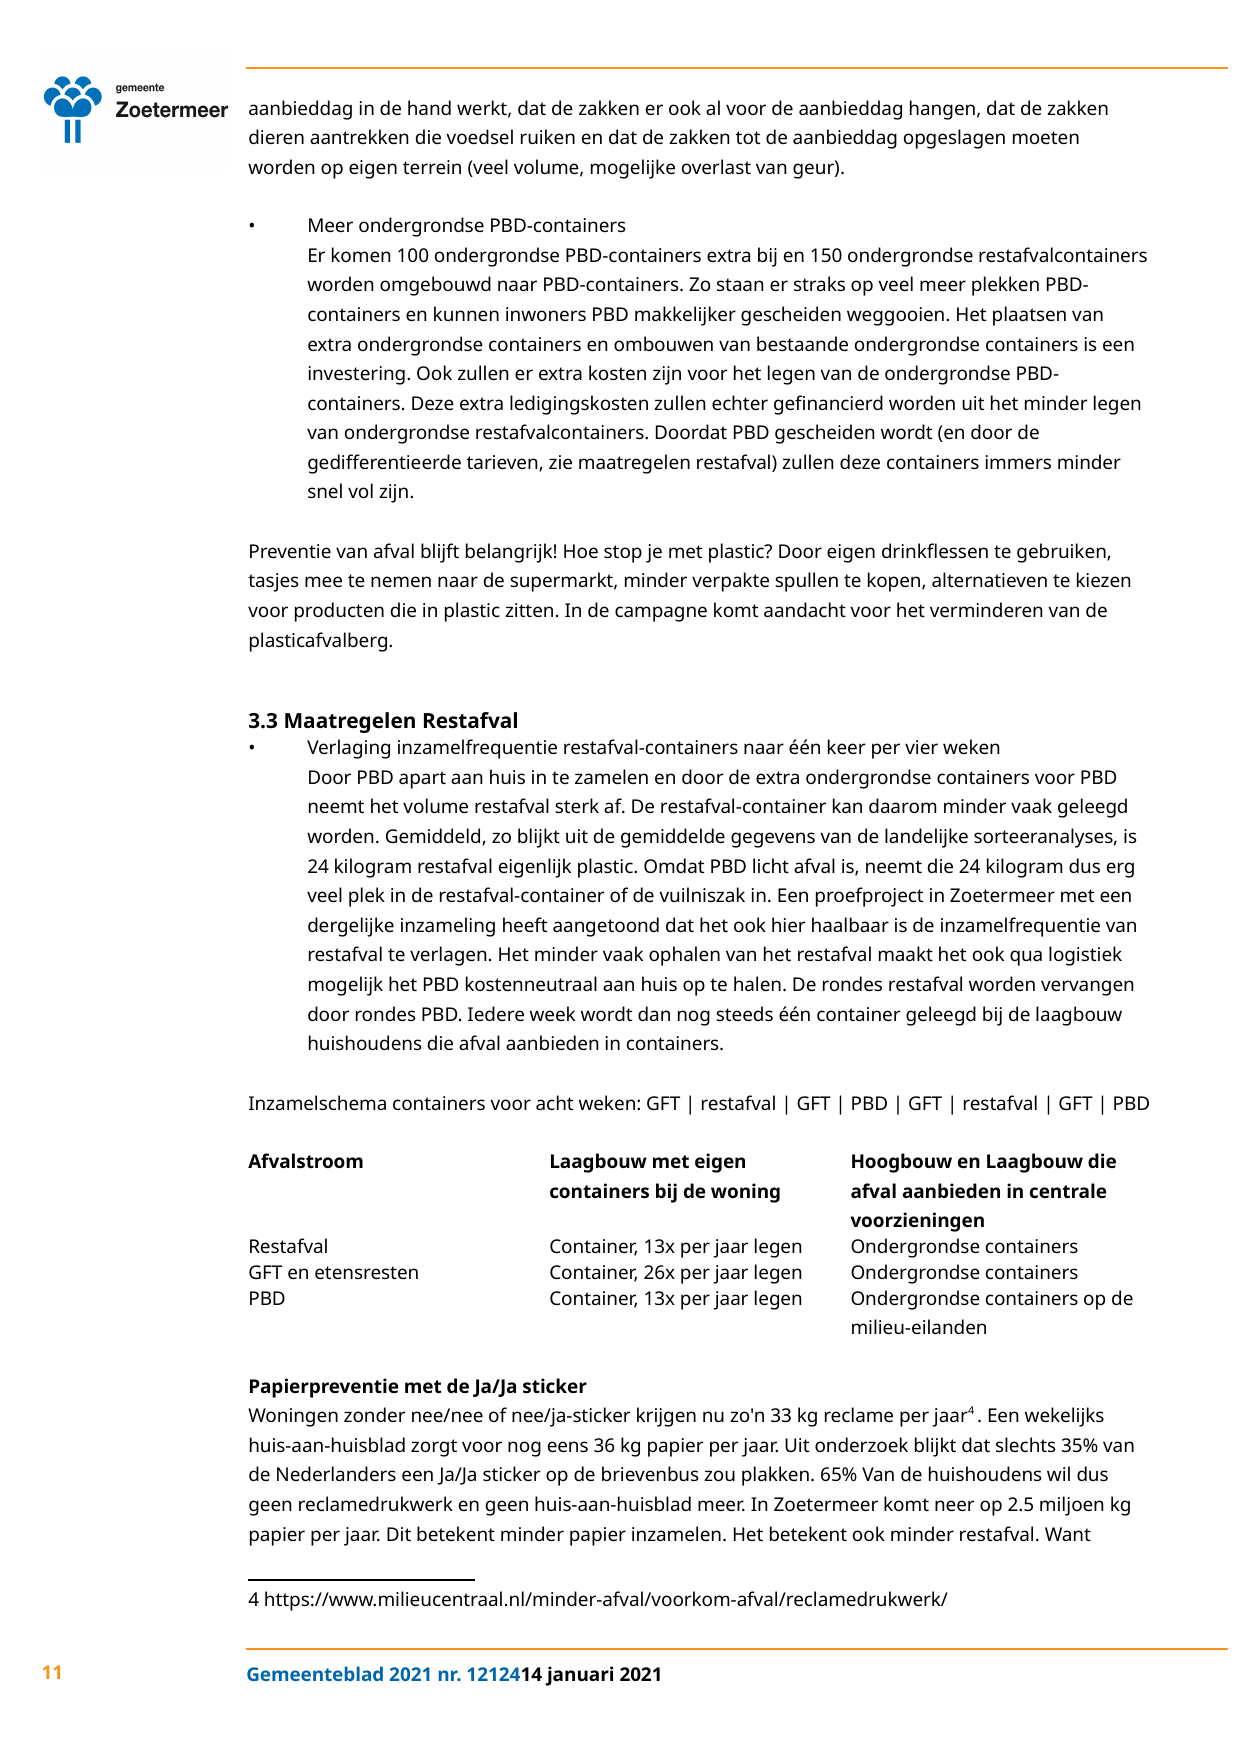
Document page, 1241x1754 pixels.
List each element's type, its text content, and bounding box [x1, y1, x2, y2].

list Door PBD apart aan huis in te zamelen en door de extra ondergrondse containers voor PBD neemt het volume restafval sterk af. De restafval-container kan daarom minder vaak geleegd worden. Gemiddeld, zo blijkt uit de gemiddelde gegevens van de landelijke sorteeranalyses, is 24 kilogram restafval eigenlijk plastic. Omdat PBD licht afval is, neemt die 24 kilogram dus erg veel plek in de restafval-container of de vuilniszak in. Een proefproject in Zoetermeer met een dergelijke inzameling heeft aangetoond dat het ook hier haalbaar is de inzamelfrequentie van restafval te verlagen. Het minder vaak ophalen van het restafval maakt het ook qua logistiek mogelijk het PBD kostenneutraal aan huis op te halen. De rondes restafval worden vervangen door rondes PBD. Iedere week wordt dan nog steeds één container geleegd bij de laagbouw huishoudens die afval aanbieden in containers. [248, 764, 1152, 1056]
picture [41, 47, 231, 172]
table_header aanbieddag in de hand werkt, dat de zakken er ook al voor de aanbieddag hangen, dat de zakken dieren aantrekken die voedsel ruiken en dat de zakken tot de aanbieddag opgeslagen moeten worden op eigen terrein (veel volume, mogelijke overlast van geur). [248, 95, 1152, 180]
table_header Hoogbouw en Laagbouw die afval aanbieden in centrale voorzieningen [850, 1148, 1152, 1233]
table_cell Container, 13x per jaar legen [549, 1233, 850, 1259]
table_header Preventie van afval blijft belangrijk! Hoe stop je met plastic? Door eigen drinkflessen te gebruiken, tasjes mee te nemen naar de supermarkt, minder verpakte spullen te kopen, alternatieven te kiezen voor producten die in plastic zitten. In de campagne komt aandacht voor het verminderen van de plasticafvalberg. [248, 538, 1152, 652]
table_cell Container, 26x per jaar legen [549, 1259, 850, 1285]
table_cell Ondergrondse containers [850, 1259, 1152, 1285]
table_header Laagbouw met eigen containers bij de woning [549, 1148, 850, 1233]
list Verlaging inzamelfrequentie restafval-containers naar één keer per vier weken [248, 734, 1152, 760]
table_cell Ondergrondse containers [850, 1233, 1152, 1259]
table_header Papierpreventie met de Ja/Ja sticker Woningen zonder nee/nee of nee/ja-sticker krijgen nu zo'n 33 kg reclame per jaar. Een wekelijks huis-aan-huisblad zorgt voor nog eens 36 kg papier per jaar. Uit onderzoek blijkt dat slechts 35% van de Nederlanders een Ja/Ja sticker op de brievenbus zou plakken. 65% Van de huishoudens wil dus geen reclamedrukwerk en geen huis-aan-huisblad meer. In Zoetermeer komt neer op 2.5 miljoen kg papier per jaar. Dit betekent minder papier inzamelen. Het betekent ook minder restafval. Want [248, 1373, 1152, 1547]
table_cell Container, 13x per jaar legen [549, 1285, 850, 1340]
text 3.3 Maatregelen Restafval [248, 706, 1152, 734]
table_cell PBD [248, 1285, 549, 1340]
table_header Inzamelschema containers voor acht weken: GFT | restafval | GFT | PBD | GFT | restafval | GFT | PBD [248, 1090, 1152, 1115]
table_cell GFT en etensresten [248, 1259, 549, 1285]
table_cell Ondergrondse containers op de milieu-eilanden [850, 1285, 1152, 1340]
list Meer ondergrondse PBD-containers [248, 212, 1152, 238]
table_header Afvalstroom [248, 1148, 549, 1233]
table_cell Restafval [248, 1233, 549, 1259]
list Er komen 100 ondergrondse PBD-containers extra bij en 150 ondergrondse restafvalcontainers worden omgebouwd naar PBD-containers. Zo staan er straks op veel meer plekken PBD-containers en kunnen inwoners PBD makkelijker gescheiden weggooien. Het plaatsen van extra ondergrondse containers en ombouwen van bestaande ondergrondse containers is een investering. Ook zullen er extra kosten zijn voor het legen van de ondergrondse PBD-containers. Deze extra ledigingskosten zullen echter gefinancierd worden uit het minder legen van ondergrondse restafvalcontainers. Doordat PBD gescheiden wordt (en door de gedifferentieerde tarieven, zie maatregelen restafval) zullen deze containers immers minder snel vol zijn. [248, 242, 1152, 504]
